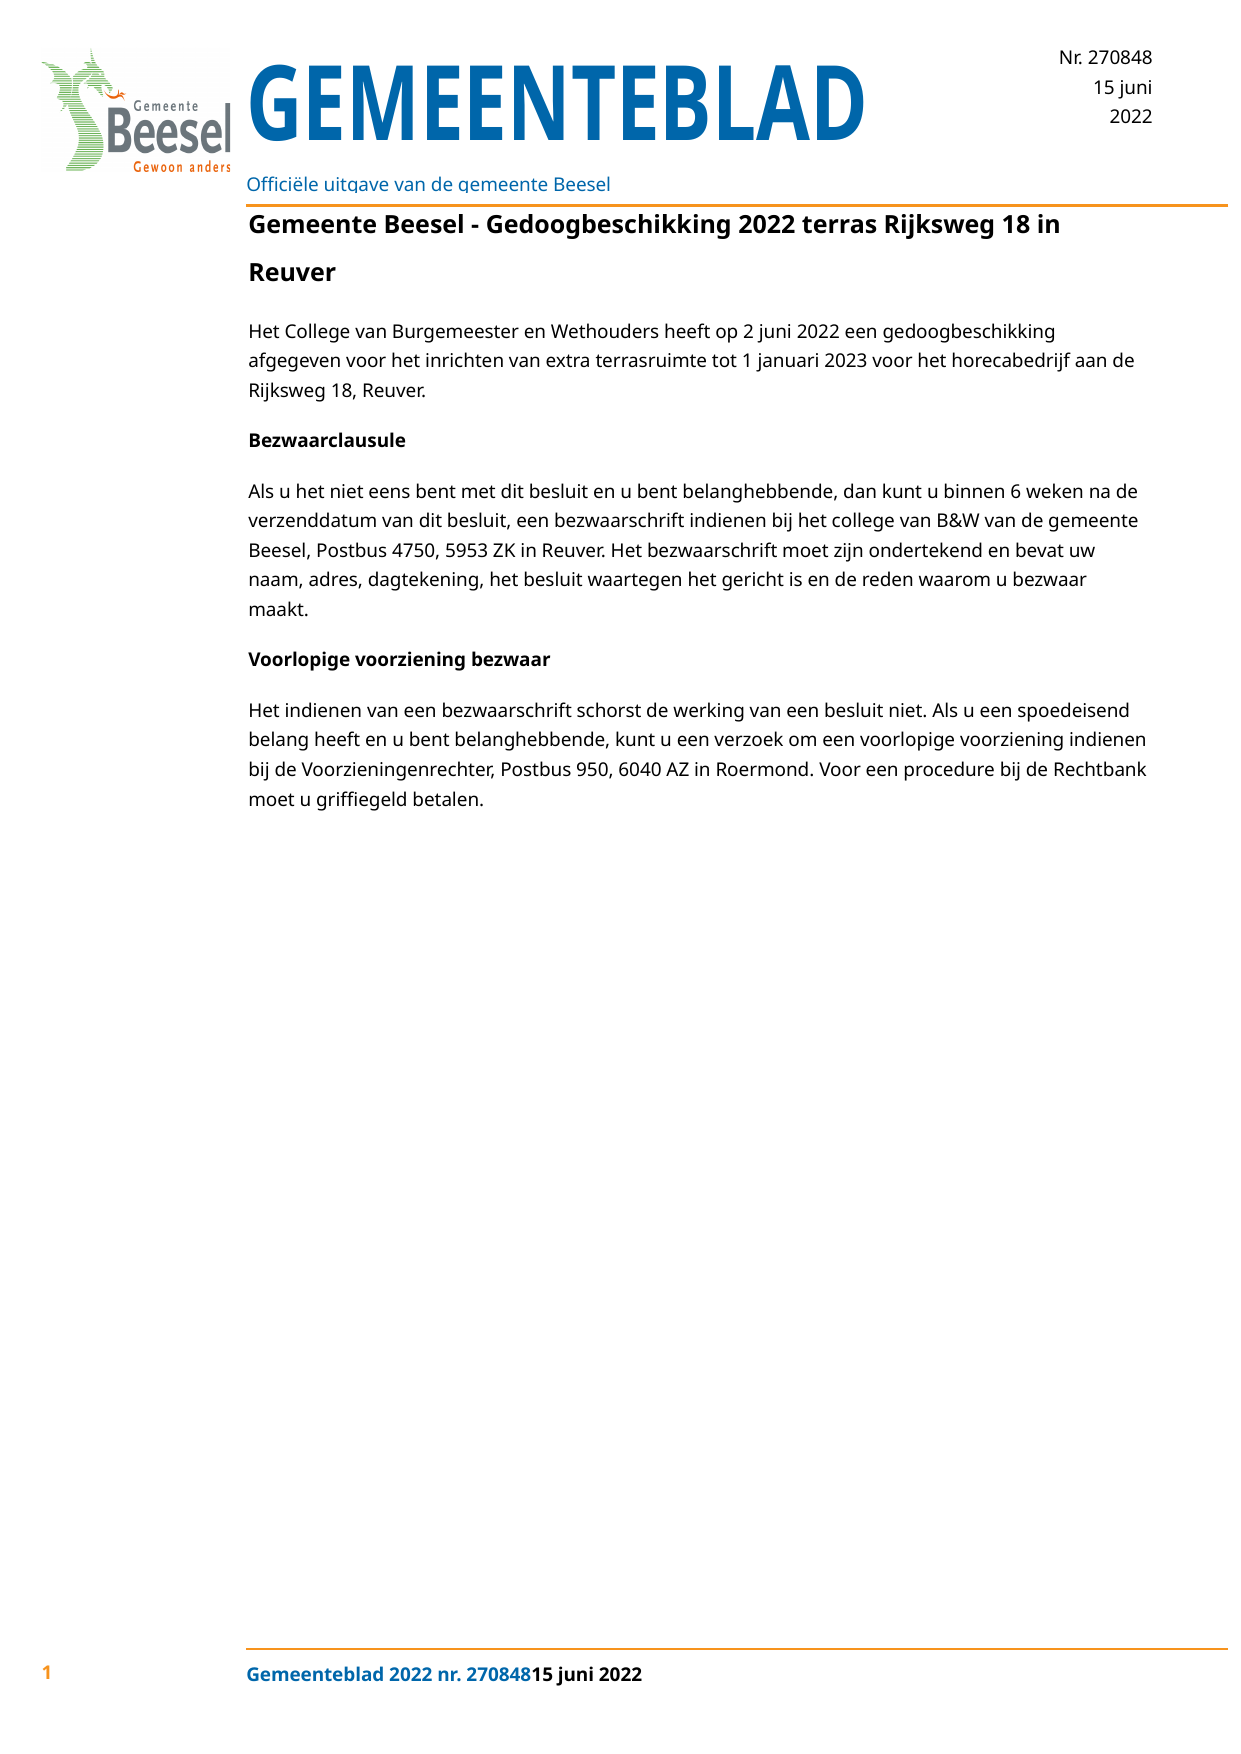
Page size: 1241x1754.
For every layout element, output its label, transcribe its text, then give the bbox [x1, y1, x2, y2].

text Voorlopige voorziening bezwaar [248, 647, 1152, 672]
text Het indienen van een bezwaarschrift schorst de werking van een besluit niet. Als u een spoedeisend belang heeft en u bent belanghebbende, kunt u een verzoek om een voorlopige voorziening indienen bij de Voorzieningenrechter, Postbus 950, 6040 AZ in Roermond. Voor een procedure bij de Rechtbank moet u griffiegeld betalen. [248, 697, 1152, 812]
text Als u het niet eens bent met dit besluit en u bent belanghebbende, dan kunt u binnen 6 weken na de verzenddatum van dit besluit, een bezwaarschrift indienen bij het college van B&W van de gemeente Beesel, Postbus 4750, 5953 ZK in Reuver. Het bezwaarschrift moet zijn ondertekend en bevat uw naam, adres, dagtekening, het besluit waartegen het gericht is en de reden waarom u bezwaar maakt. [248, 478, 1152, 622]
text Gemeente Beesel - Gedoogbeschikking 2022 terras Rijksweg 18 in Reuver [248, 207, 1152, 288]
text Bezwaarclausule [248, 427, 1152, 453]
text Het College van Burgemeester en Wethouders heeft op 2 juni 2022 een gedoogbeschikking afgegeven voor het inrichten van extra terrasruimte tot 1 januari 2023 voor het horecabedrijf aan de Rijksweg 18, Reuver. [248, 318, 1152, 403]
picture [41, 47, 231, 172]
